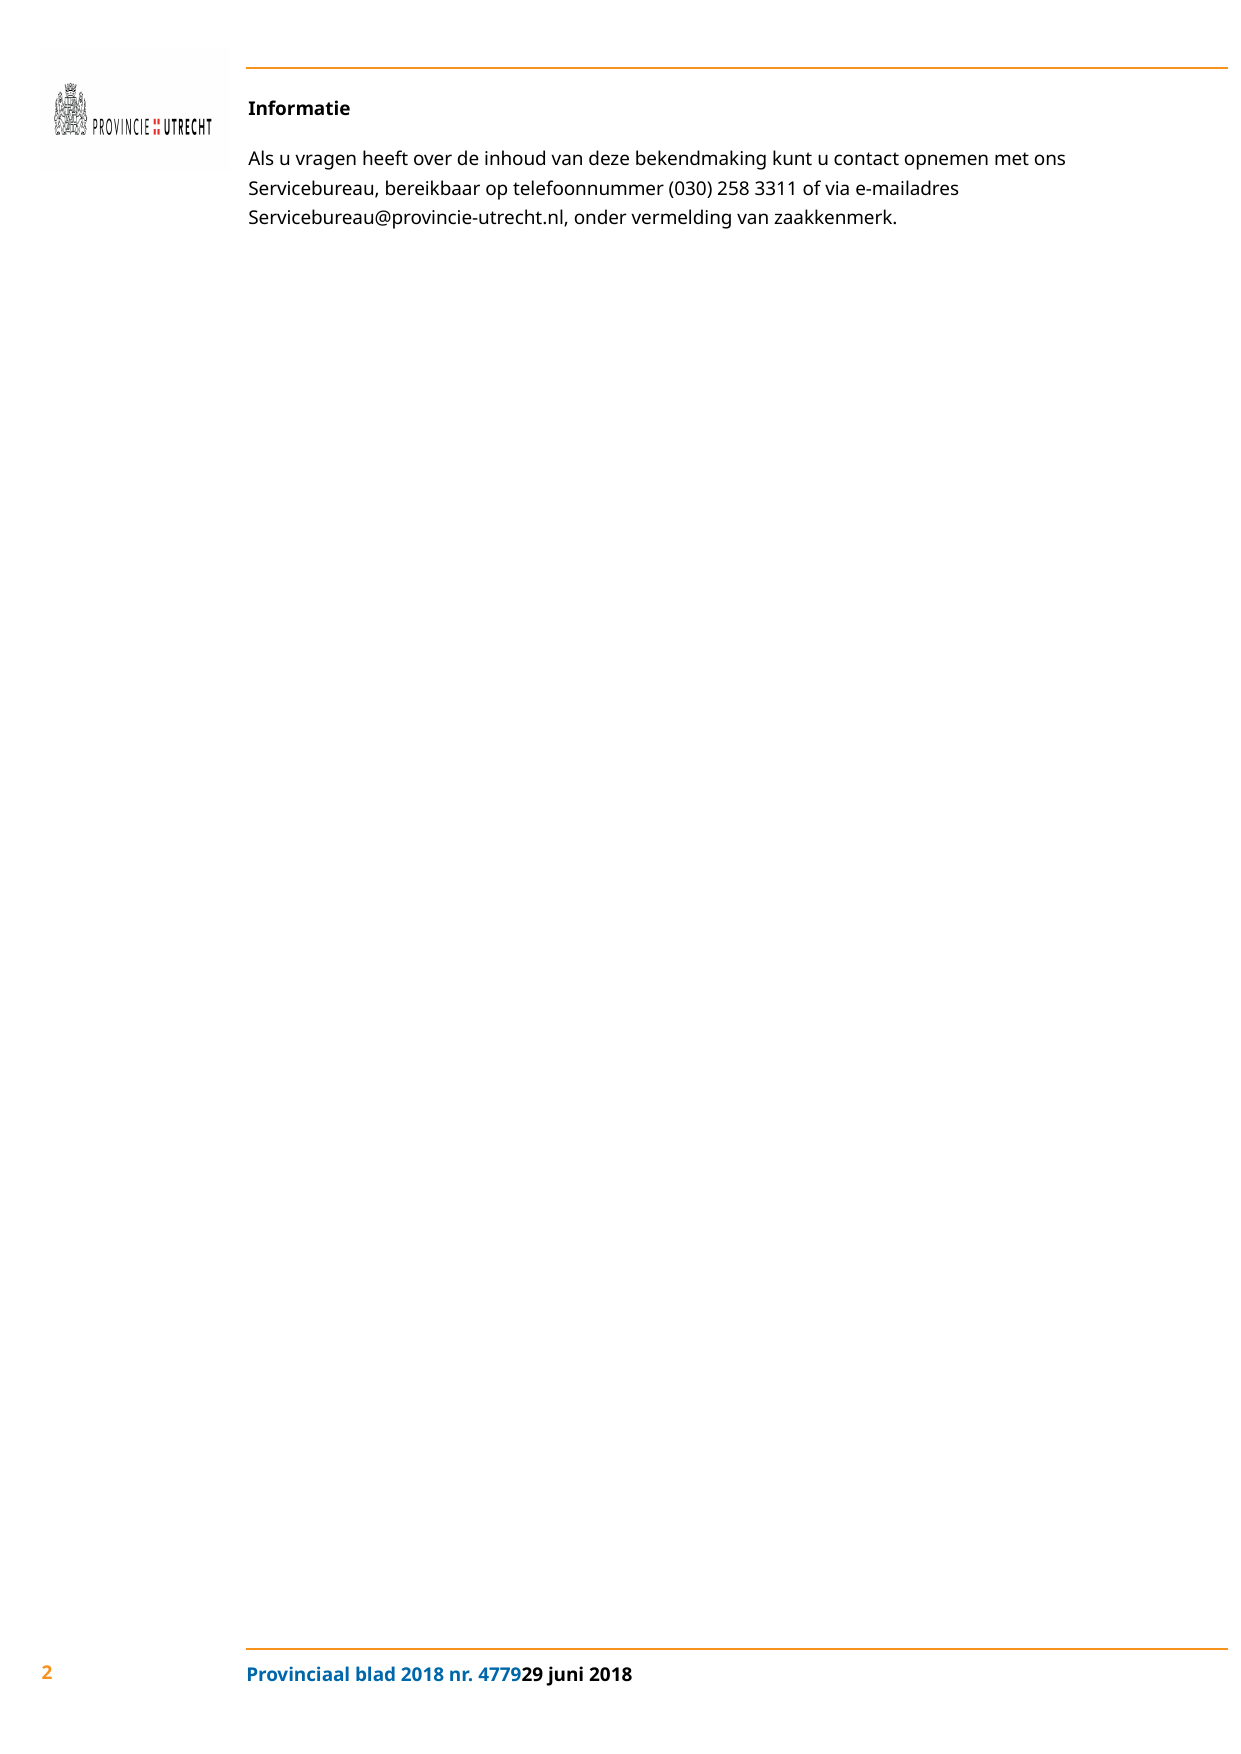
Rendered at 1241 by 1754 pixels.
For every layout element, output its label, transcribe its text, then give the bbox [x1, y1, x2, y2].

text Als u vragen heeft over de inhoud van deze bekendmaking kunt u contact opnemen met ons Servicebureau, bereikbaar op telefoonnummer (030) 258 3311 of via e-mailadres Servicebureau@provincie-utrecht.nl, onder vermelding van zaakkenmerk. [248, 145, 1152, 230]
picture [41, 47, 231, 172]
text Informatie [248, 95, 1152, 121]
